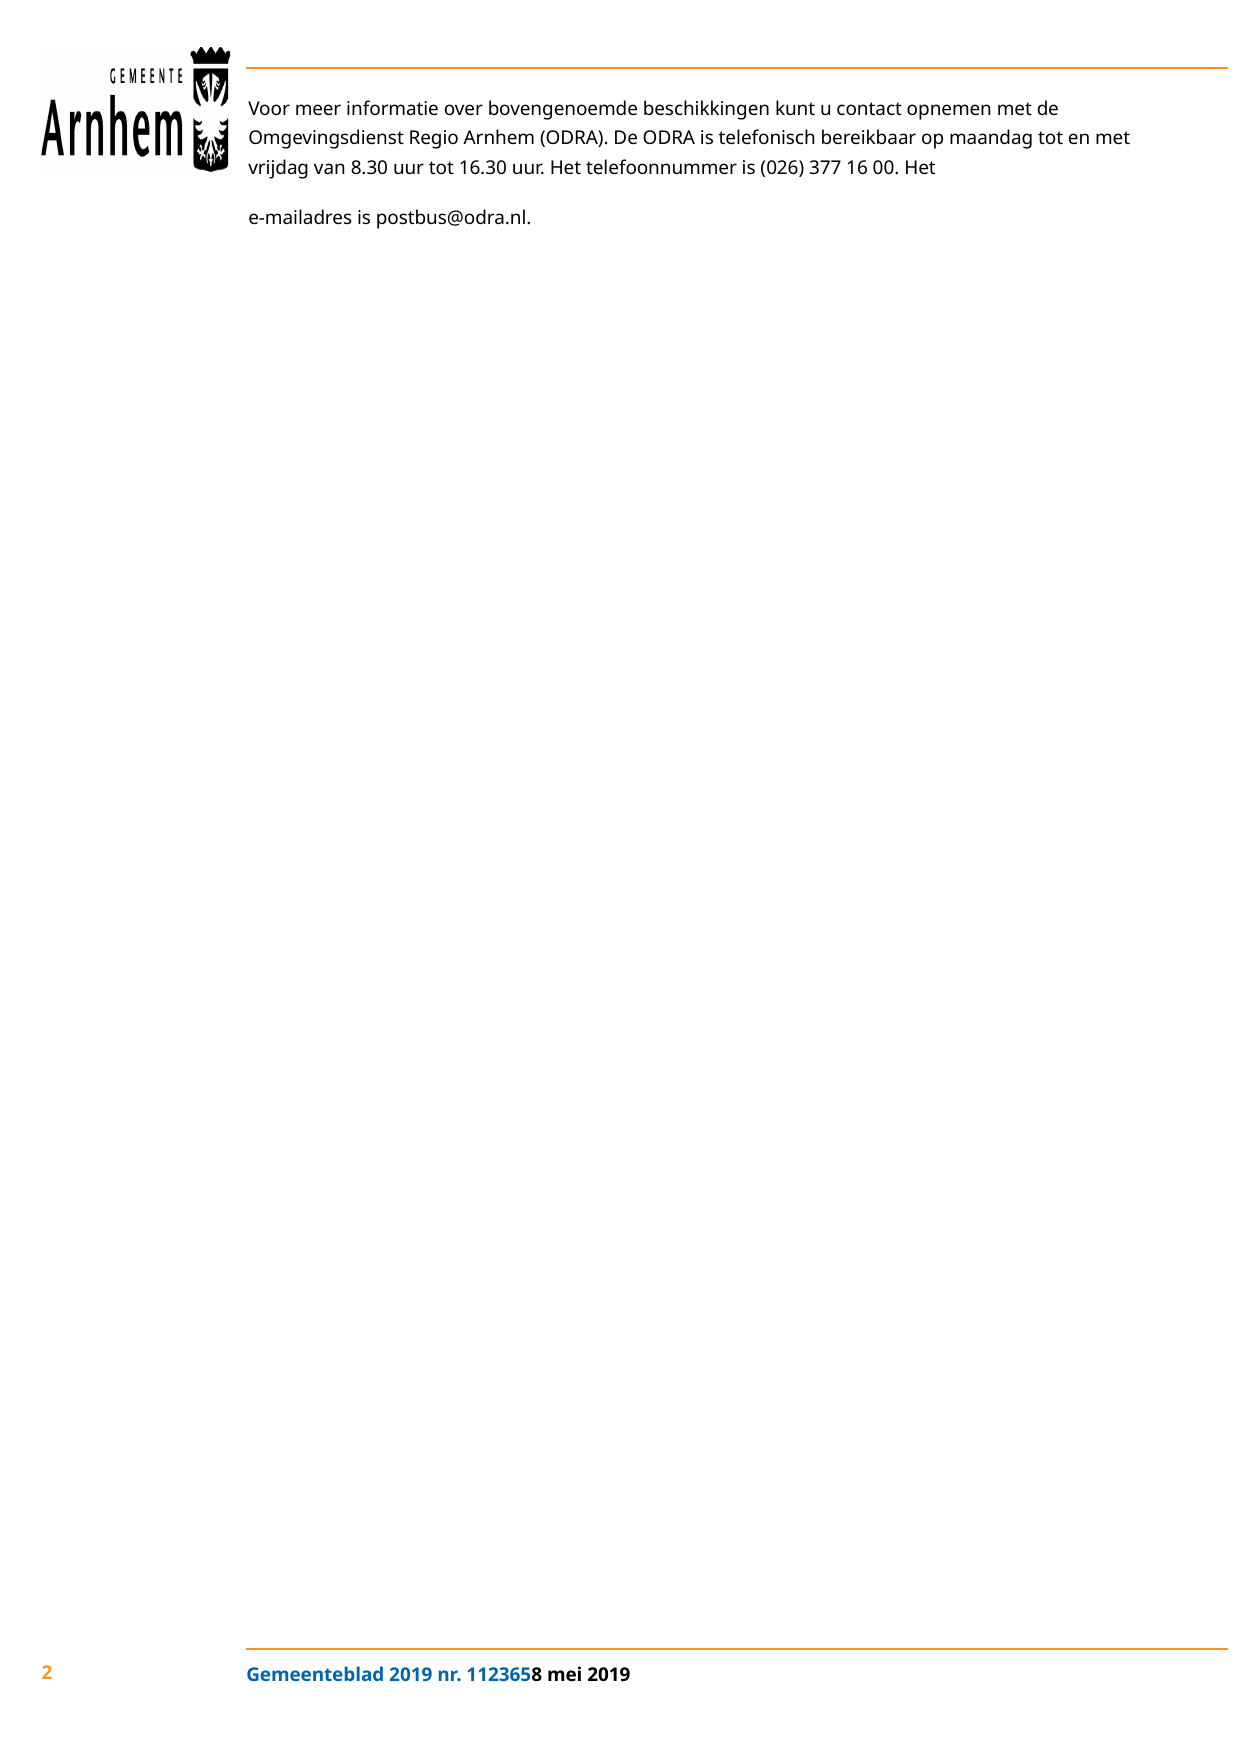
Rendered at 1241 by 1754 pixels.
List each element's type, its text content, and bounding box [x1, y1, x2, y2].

text e-mailadres is postbus@odra.nl. [248, 204, 1152, 230]
picture [41, 47, 231, 172]
text Voor meer informatie over bovengenoemde beschikkingen kunt u contact opnemen met de Omgevingsdienst Regio Arnhem (ODRA). De ODRA is telefonisch bereikbaar op maandag tot en met vrijdag van 8.30 uur tot 16.30 uur. Het telefoonnummer is (026) 377 16 00. Het [248, 95, 1152, 180]
